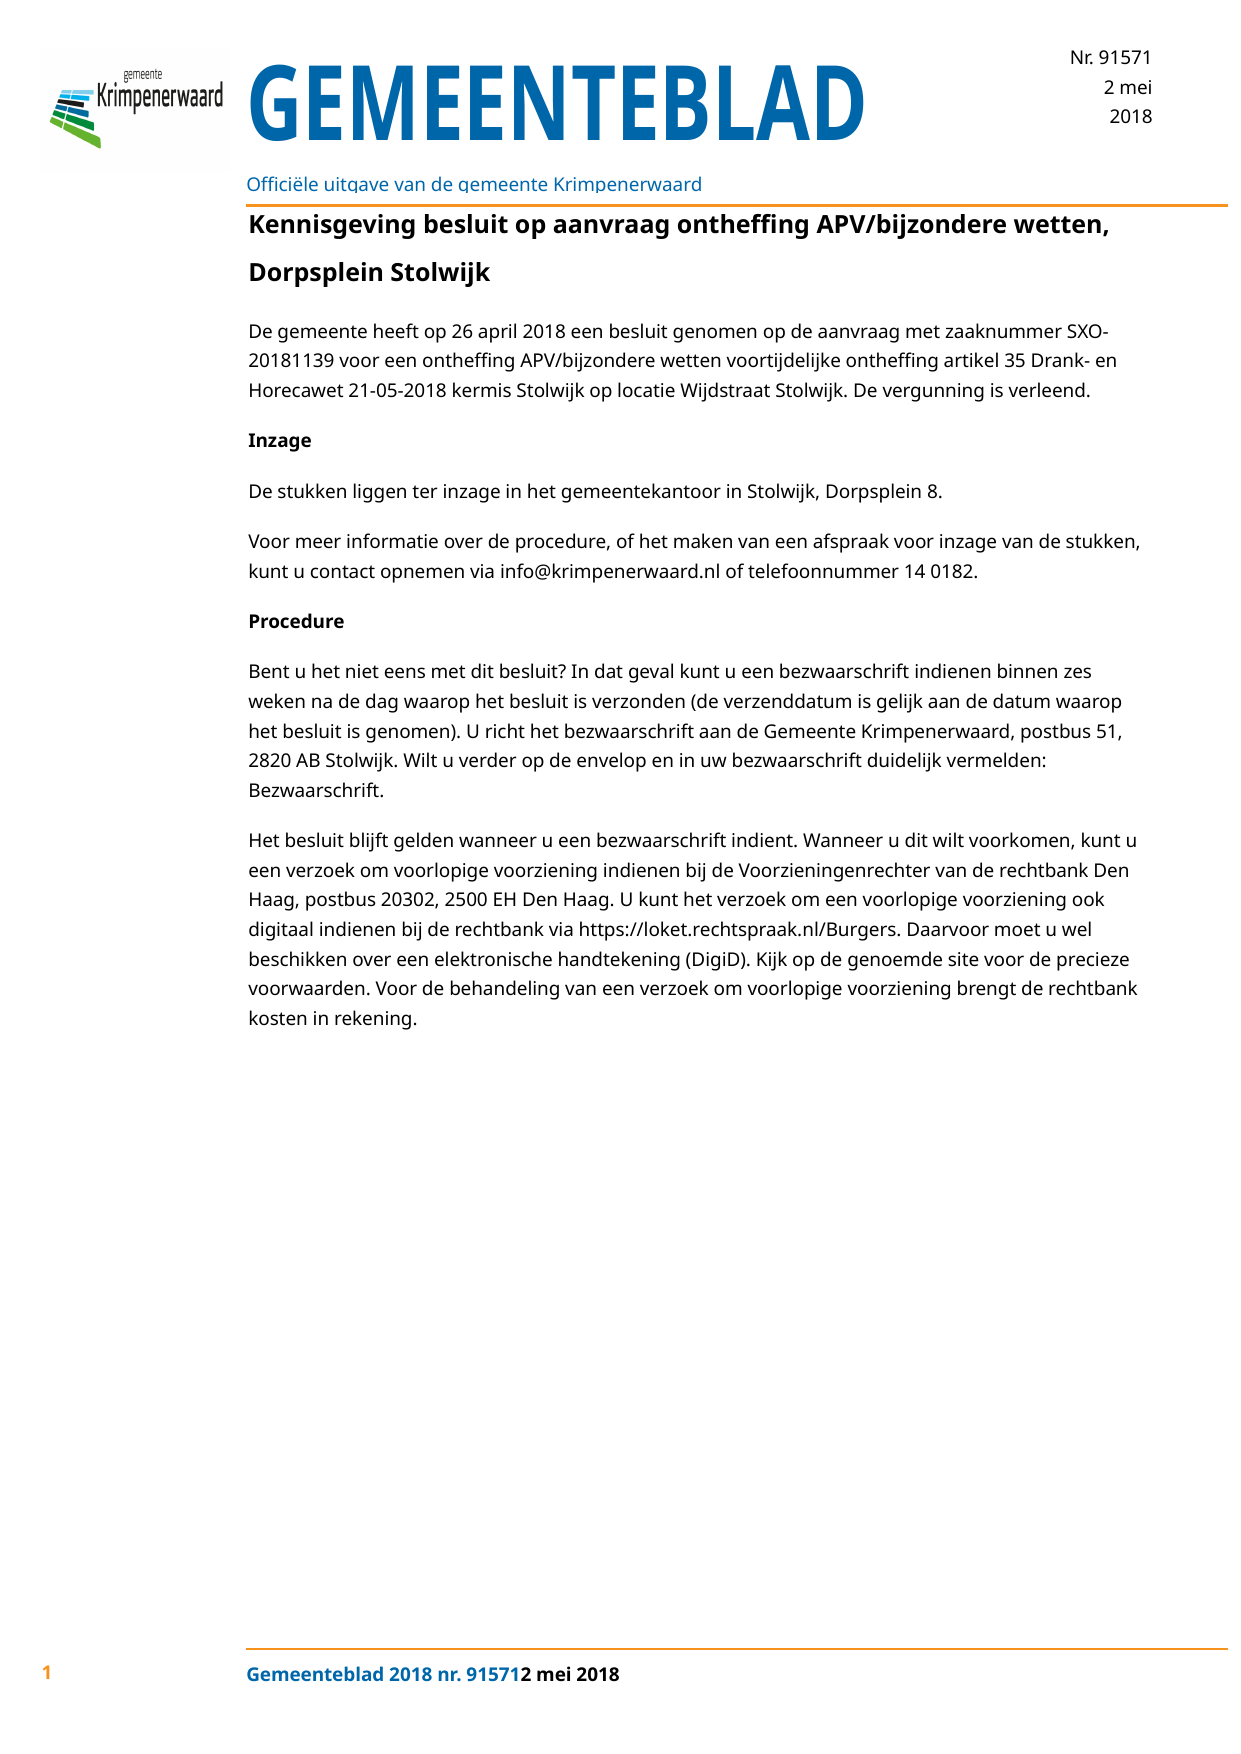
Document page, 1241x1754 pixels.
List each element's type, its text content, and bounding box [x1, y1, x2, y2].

text De stukken liggen ter inzage in het gemeentekantoor in Stolwijk, Dorpsplein 8. [248, 478, 1152, 504]
text Inzage [248, 427, 1152, 453]
text Procedure [248, 608, 1152, 634]
text Bent u het niet eens met dit besluit? In dat geval kunt u een bezwaarschrift indienen binnen zes weken na de dag waarop het besluit is verzonden (de verzenddatum is gelijk aan de datum waarop het besluit is genomen). U richt het bezwaarschrift aan de Gemeente Krimpenerwaard, postbus 51, 2820 AB Stolwijk. Wilt u verder op de envelop en in uw bezwaarschrift duidelijk vermelden: Bezwaarschrift. [248, 659, 1152, 803]
text Kennisgeving besluit op aanvraag ontheffing APV/bijzondere wetten, Dorpsplein Stolwijk [248, 207, 1152, 288]
text Het besluit blijft gelden wanneer u een bezwaarschrift indient. Wanneer u dit wilt voorkomen, kunt u een verzoek om voorlopige voorziening indienen bij de Voorzieningenrechter van de rechtbank Den Haag, postbus 20302, 2500 EH Den Haag. U kunt het verzoek om een voorlopige voorziening ook digitaal indienen bij de rechtbank via https://loket.rechtspraak.nl/Burgers. Daarvoor moet u wel beschikken over een elektronische handtekening (DigiD). Kijk op de genoemde site voor de precieze voorwaarden. Voor de behandeling van een verzoek om voorlopige voorziening brengt de rechtbank kosten in rekening. [248, 827, 1152, 1031]
text Voor meer informatie over de procedure, of het maken van een afspraak voor inzage van de stukken, kunt u contact opnemen via info@krimpenerwaard.nl of telefoonnummer 14 0182. [248, 528, 1152, 584]
text De gemeente heeft op 26 april 2018 een besluit genomen op de aanvraag met zaaknummer SXO-20181139 voor een ontheffing APV/bijzondere wetten voortijdelijke ontheffing artikel 35 Drank- en Horecawet 21-05-2018 kermis Stolwijk op locatie Wijdstraat Stolwijk. De vergunning is verleend. [248, 318, 1152, 403]
picture [41, 47, 231, 172]
